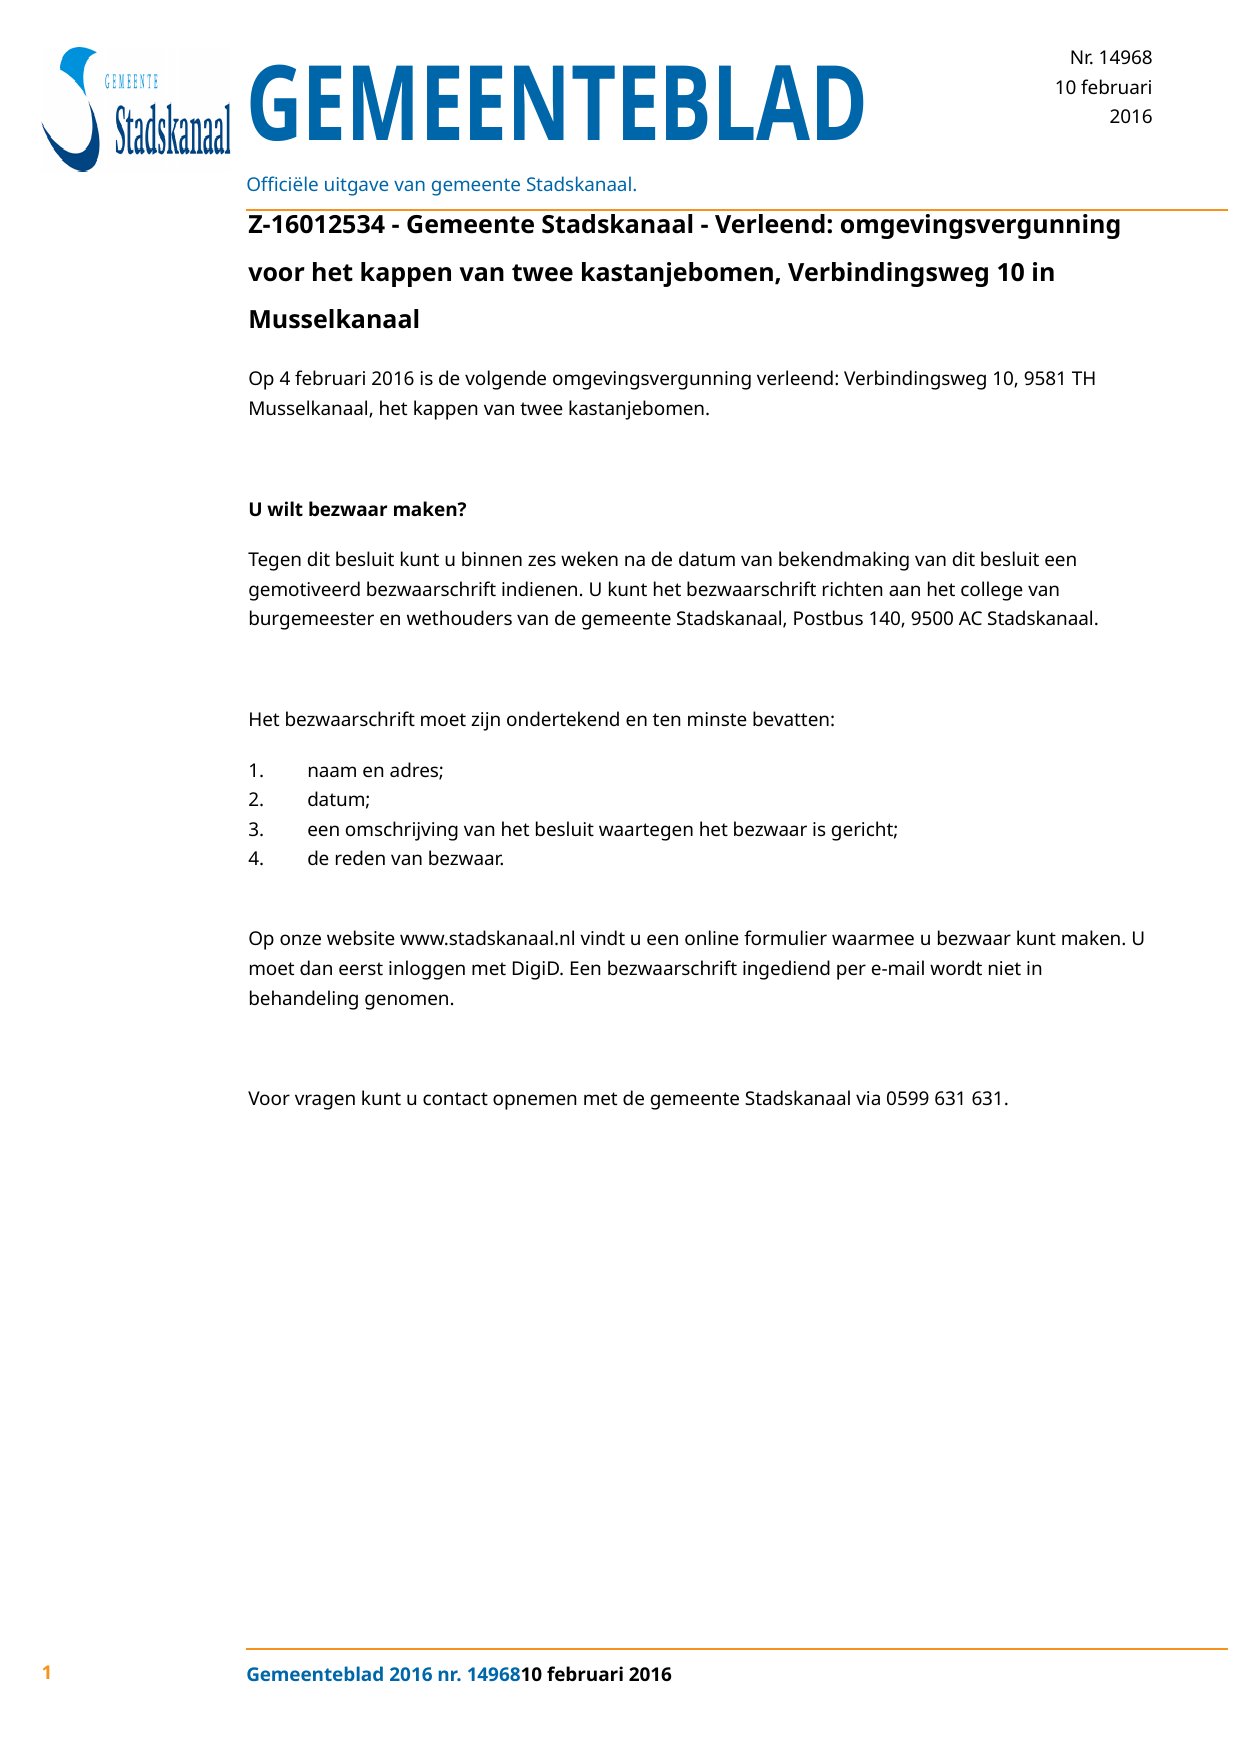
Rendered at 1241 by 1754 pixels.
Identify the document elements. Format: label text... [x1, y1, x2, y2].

picture [41, 47, 231, 172]
list datum; [248, 786, 1152, 812]
list naam en adres; [248, 757, 1152, 782]
text Voor vragen kunt u contact opnemen met de gemeente Stadskanaal via 0599 631 631. [248, 1086, 1152, 1111]
text Op onze website www.stadskanaal.nl vindt u een online formulier waarmee u bezwaar kunt maken. U moet dan eerst inloggen met DigiD. Een bezwaarschrift ingediend per e-mail wordt niet in behandeling genomen. [248, 926, 1152, 1010]
list de reden van bezwaar. [248, 846, 1152, 871]
text U wilt bezwaar maken? [248, 496, 1152, 522]
text Het bezwaarschrift moet zijn ondertekend en ten minste bevatten: [248, 706, 1152, 732]
text Tegen dit besluit kunt u binnen zes weken na de datum van bekendmaking van dit besluit een gemotiveerd bezwaarschrift indienen. U kunt het bezwaarschrift richten aan het college van burgemeester en wethouders van de gemeente Stadskanaal, Postbus 140, 9500 AC Stadskanaal. [248, 546, 1152, 631]
text Z-16012534 - Gemeente Stadskanaal - Verleend: omgevingsvergunning voor het kappen van twee kastanjebomen, Verbindingsweg 10 in Musselkanaal [248, 211, 1152, 336]
text Op 4 februari 2016 is de volgende omgevingsvergunning verleend: Verbindingsweg 10, 9581 TH Musselkanaal, het kappen van twee kastanjebomen. [248, 366, 1152, 421]
list een omschrijving van het besluit waartegen het bezwaar is gericht; [248, 816, 1152, 842]
